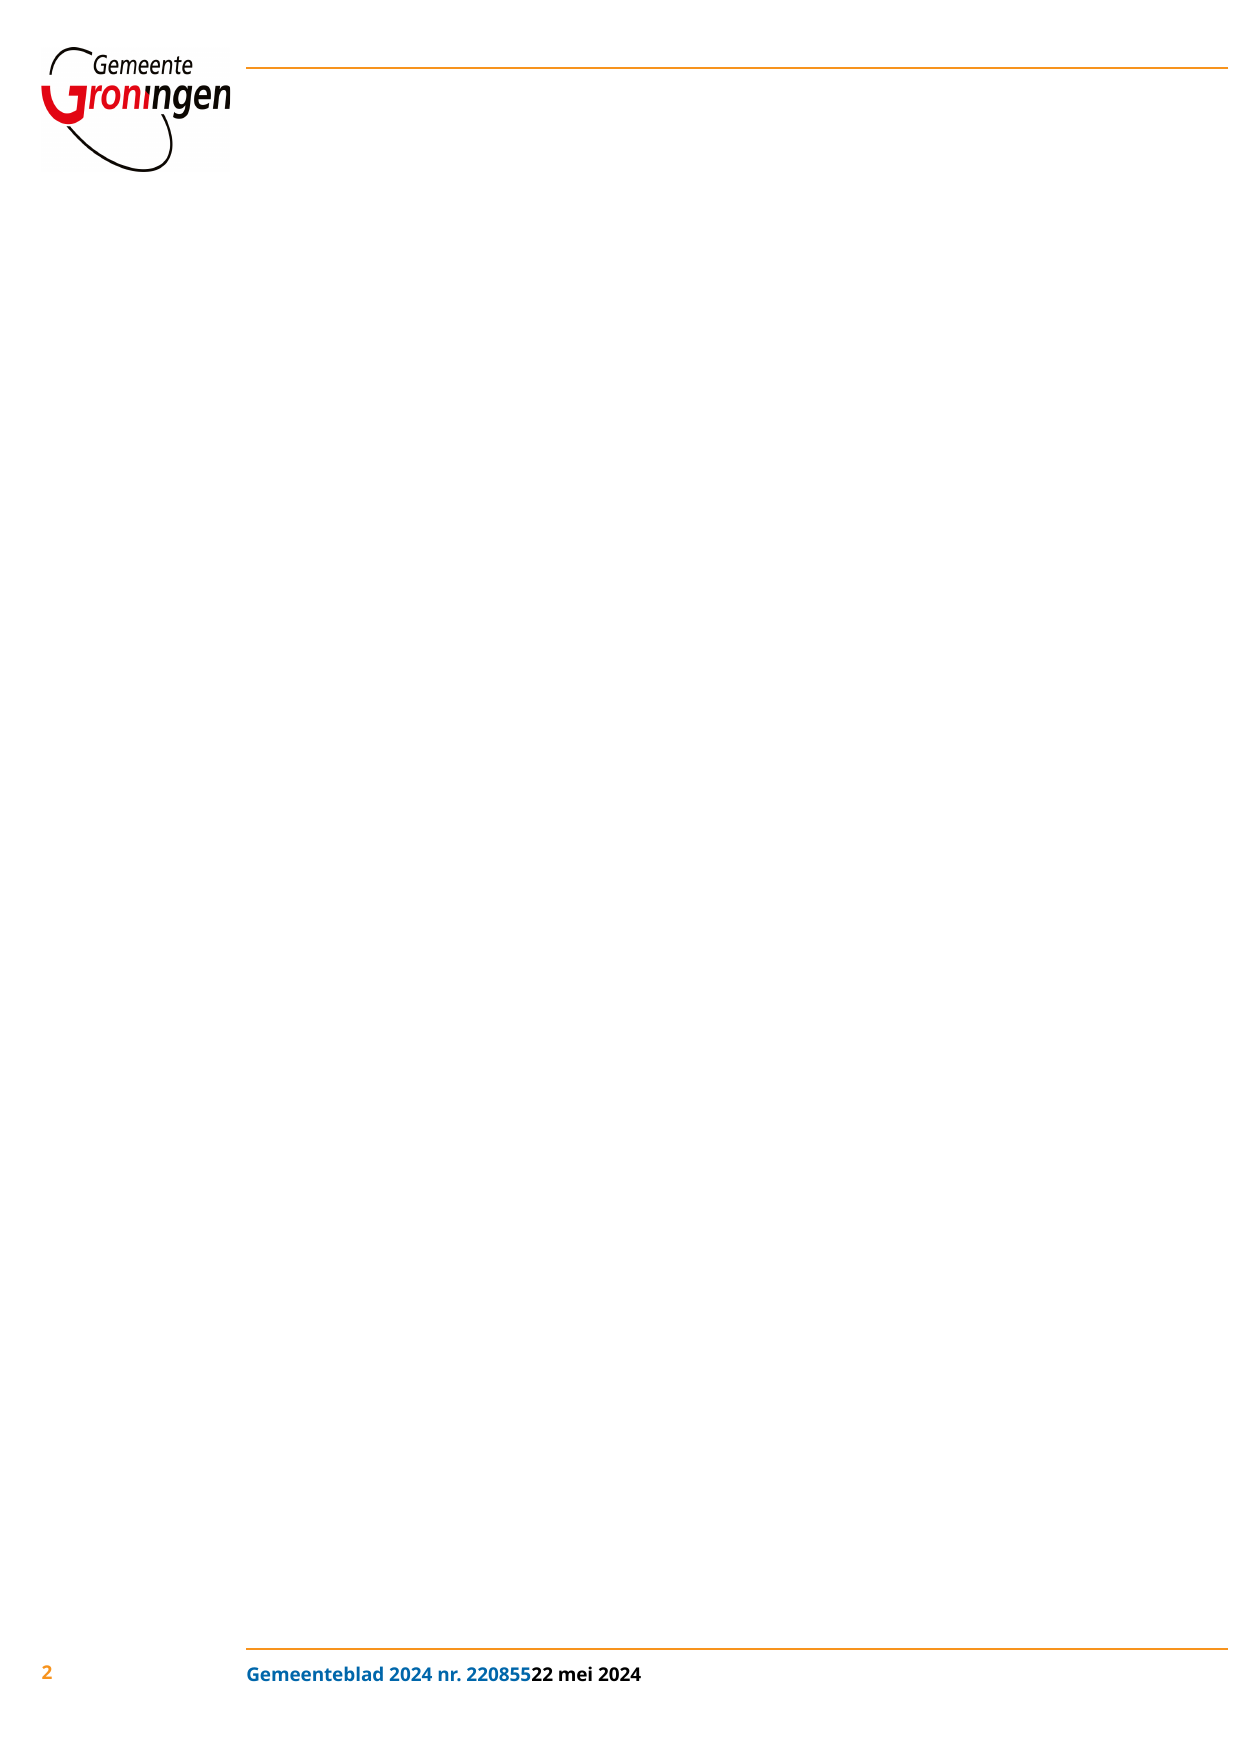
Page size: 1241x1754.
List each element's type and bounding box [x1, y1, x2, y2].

picture [41, 47, 231, 172]
